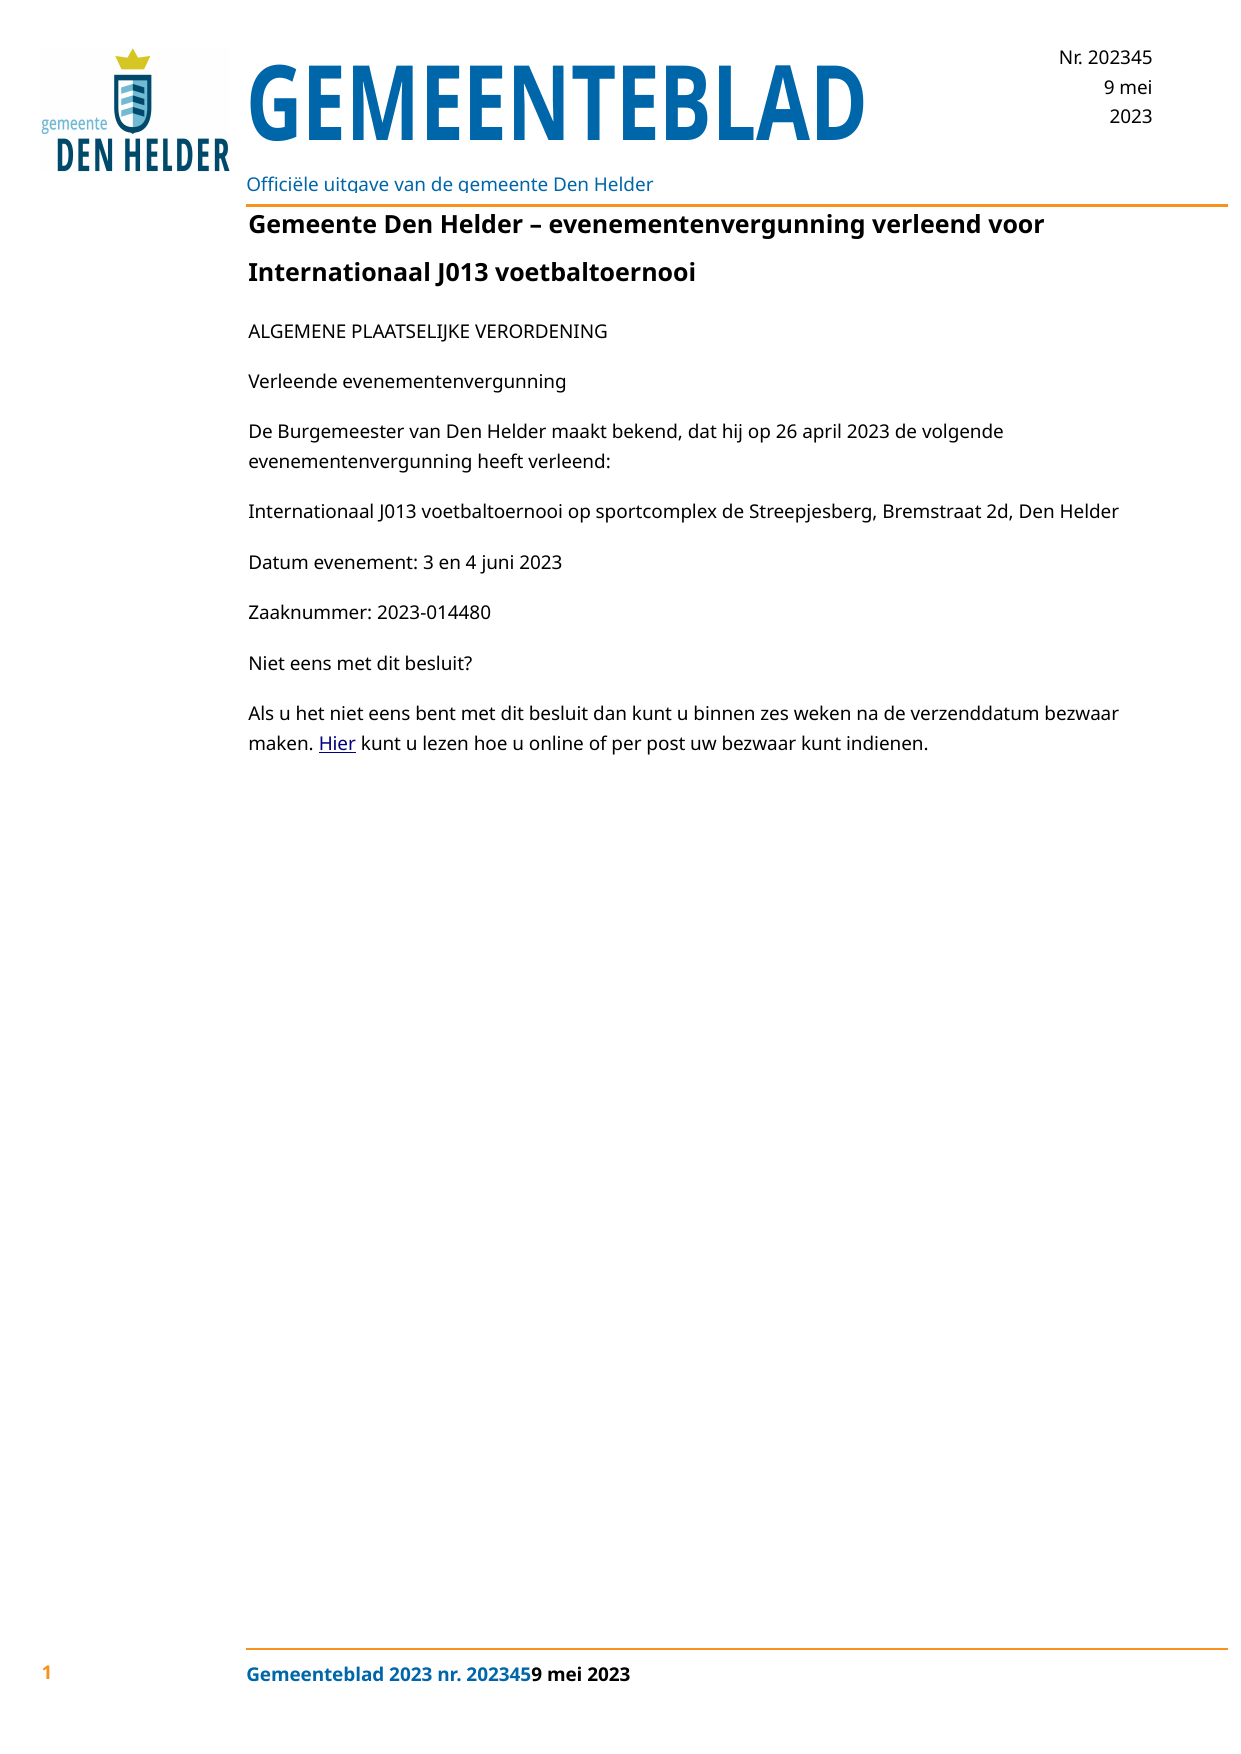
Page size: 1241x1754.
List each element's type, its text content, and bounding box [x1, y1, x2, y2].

text ALGEMENE PLAATSELIJKE VERORDENING [248, 318, 1152, 344]
picture [182, 144, 187, 165]
picture [63, 144, 68, 165]
text Datum evenement: 3 en 4 juni 2023 [248, 549, 1152, 575]
picture [130, 157, 135, 172]
text Internationaal J013 voetbaltoernooi op sportcomplex de Streepjesberg, Bremstraat 2d, Den Helder [248, 499, 1152, 524]
picture [41, 47, 231, 172]
text Als u het niet eens bent met dit besluit dan kunt u binnen zes weken na de verzenddatum bezwaar maken. Hier kunt u lezen hoe u online of per post uw bezwaar kunt indienen. [248, 700, 1152, 756]
text Niet eens met dit besluit? [248, 650, 1152, 676]
text Zaaknummer: 2023-014480 [248, 599, 1152, 625]
picture [100, 154, 106, 172]
text Gemeente Den Helder – evenementenvergunning verleend voor Internationaal J013 voetbaltoernooi [248, 207, 1152, 288]
text De Burgemeester van Den Helder maakt bekend, dat hij op 26 april 2023 de volgende evenementenvergunning heeft verleend: [248, 419, 1152, 474]
text Verleende evenementenvergunning [248, 368, 1152, 394]
picture [220, 160, 224, 172]
